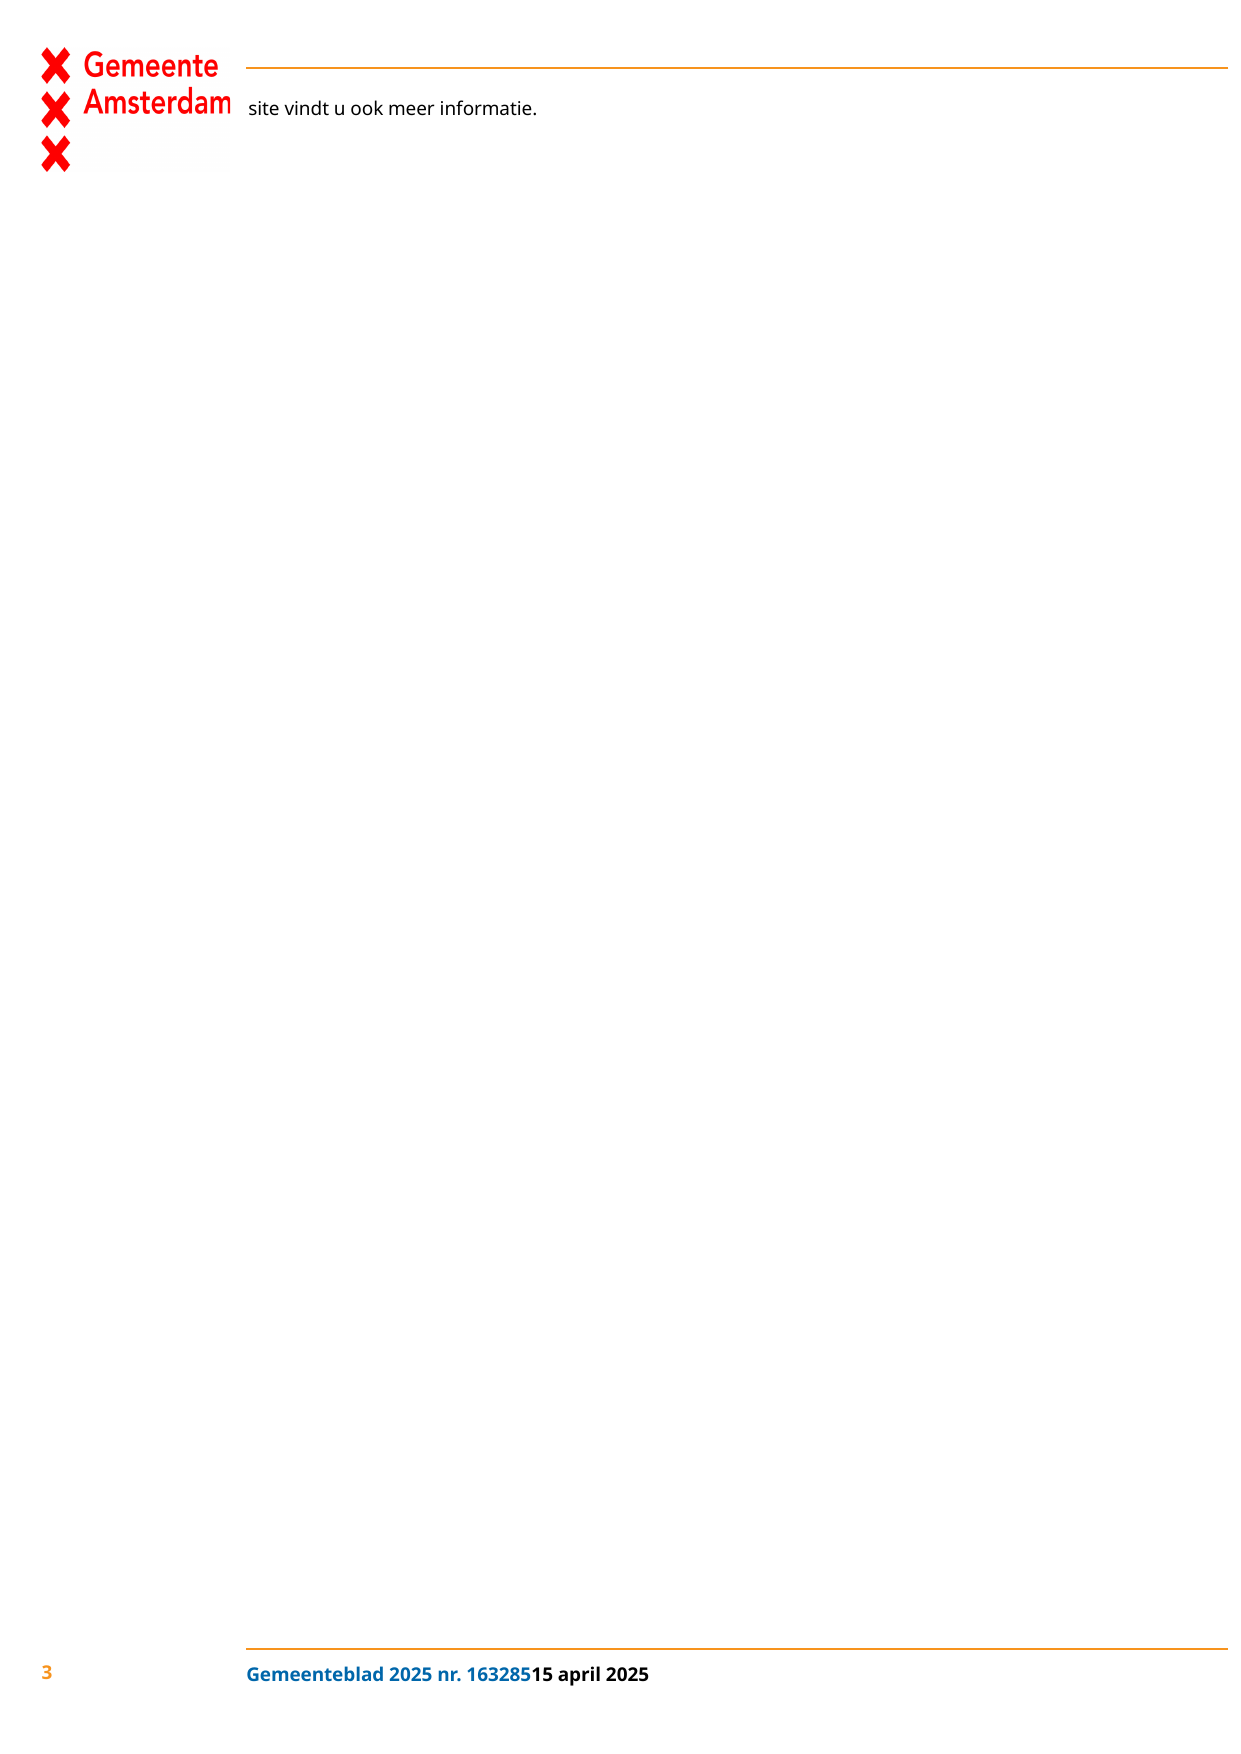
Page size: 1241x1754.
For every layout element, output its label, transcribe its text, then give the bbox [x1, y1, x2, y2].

picture [41, 47, 231, 172]
text site vindt u ook meer informatie. [248, 95, 1152, 121]
